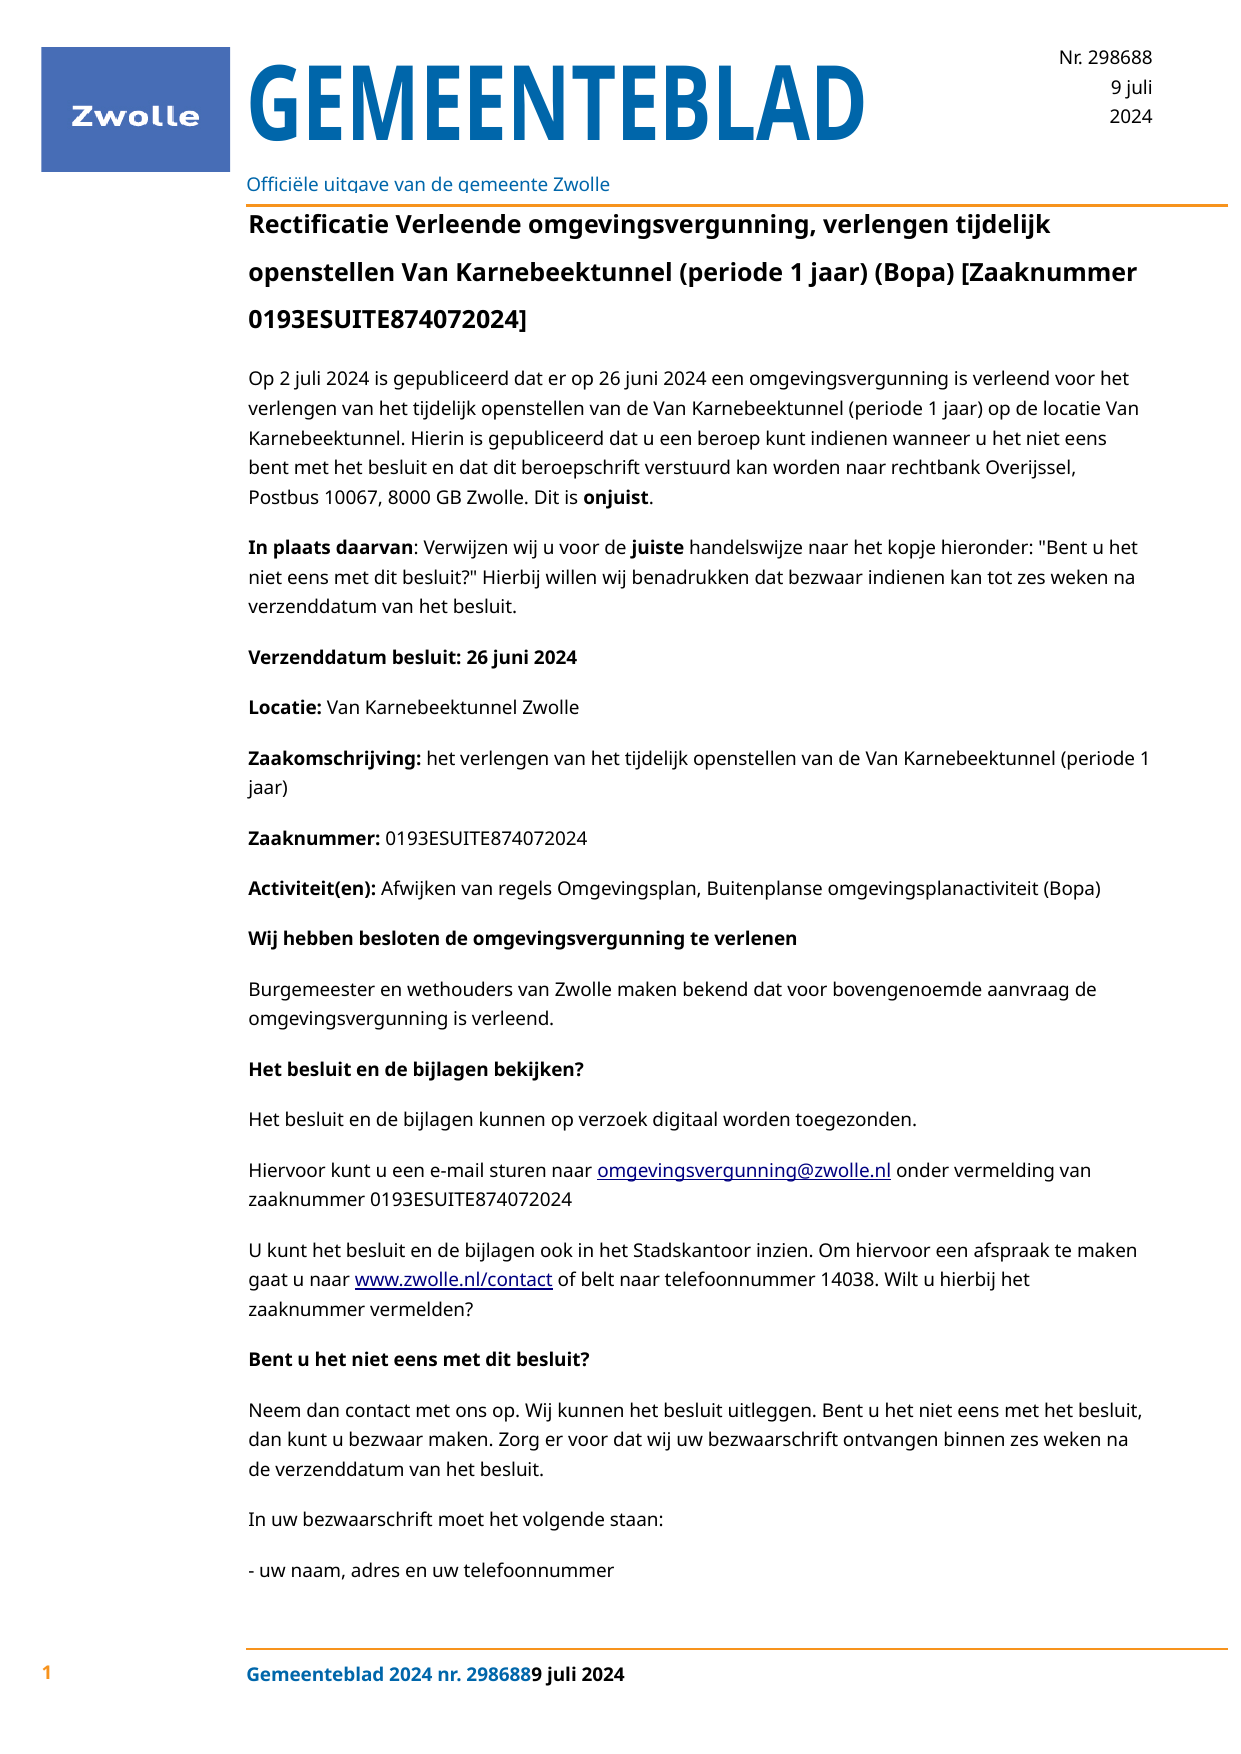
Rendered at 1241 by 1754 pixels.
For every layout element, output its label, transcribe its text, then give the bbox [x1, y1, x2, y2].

text Activiteit(en): Afwijken van regels Omgevingsplan, Buitenplanse omgevingsplanactiviteit (Bopa) [248, 875, 1152, 901]
text Verzenddatum besluit: 26 juni 2024 [248, 644, 1152, 669]
text Neem dan contact met ons op. Wij kunnen het besluit uitleggen. Bent u het niet eens met het besluit, dan kunt u bezwaar maken. Zorg er voor dat wij uw bezwaarschrift ontvangen binnen zes weken na de verzenddatum van het besluit. [248, 1397, 1152, 1482]
text In uw bezwaarschrift moet het volgende staan: [248, 1506, 1152, 1532]
text Burgemeester en wethouders van Zwolle maken bekend dat voor bovengenoemde aanvraag de omgevingsvergunning is verleend. [248, 976, 1152, 1031]
text In plaats daarvan: Verwijzen wij u voor de juiste handelswijze naar het kopje hieronder: "Bent u het niet eens met dit besluit?" Hierbij willen wij benadrukken dat bezwaar indienen kan tot zes weken na verzenddatum van het besluit. [248, 534, 1152, 619]
text Het besluit en de bijlagen kunnen op verzoek digitaal worden toegezonden. [248, 1106, 1152, 1132]
text Op 2 juli 2024 is gepubliceerd dat er op 26 juni 2024 een omgevingsvergunning is verleend voor het verlengen van het tijdelijk openstellen van de Van Karnebeektunnel (periode 1 jaar) op de locatie Van Karnebeektunnel. Hierin is gepubliceerd dat u een beroep kunt indienen wanneer u het niet eens bent met het besluit en dat dit beroepschrift verstuurd kan worden naar rechtbank Overijssel, Postbus 10067, 8000 GB Zwolle. Dit is onjuist. [248, 366, 1152, 509]
text Locatie: Van Karnebeektunnel Zwolle [248, 694, 1152, 720]
text Zaaknummer: 0193ESUITE874072024 [248, 825, 1152, 850]
text - uw naam, adres en uw telefoonnummer [248, 1557, 1152, 1582]
picture [41, 47, 231, 172]
text Bent u het niet eens met dit besluit? [248, 1346, 1152, 1372]
text Hiervoor kunt u een e-mail sturen naar omgevingsvergunning@zwolle.nl onder vermelding van zaaknummer 0193ESUITE874072024 [248, 1157, 1152, 1212]
text U kunt het besluit en de bijlagen ook in het Stadskantoor inzien. Om hiervoor een afspraak te maken gaat u naar www.zwolle.nl/contact of belt naar telefoonnummer 14038. Wilt u hierbij het zaaknummer vermelden? [248, 1237, 1152, 1322]
text Zaakomschrijving: het verlengen van het tijdelijk openstellen van de Van Karnebeektunnel (periode 1 jaar) [248, 745, 1152, 800]
text Het besluit en de bijlagen bekijken? [248, 1056, 1152, 1082]
text Wij hebben besloten de omgevingsvergunning te verlenen [248, 926, 1152, 951]
text Rectificatie Verleende omgevingsvergunning, verlengen tijdelijk openstellen Van Karnebeektunnel (periode 1 jaar) (Bopa) [Zaaknummer 0193ESUITE874072024] [248, 207, 1152, 336]
